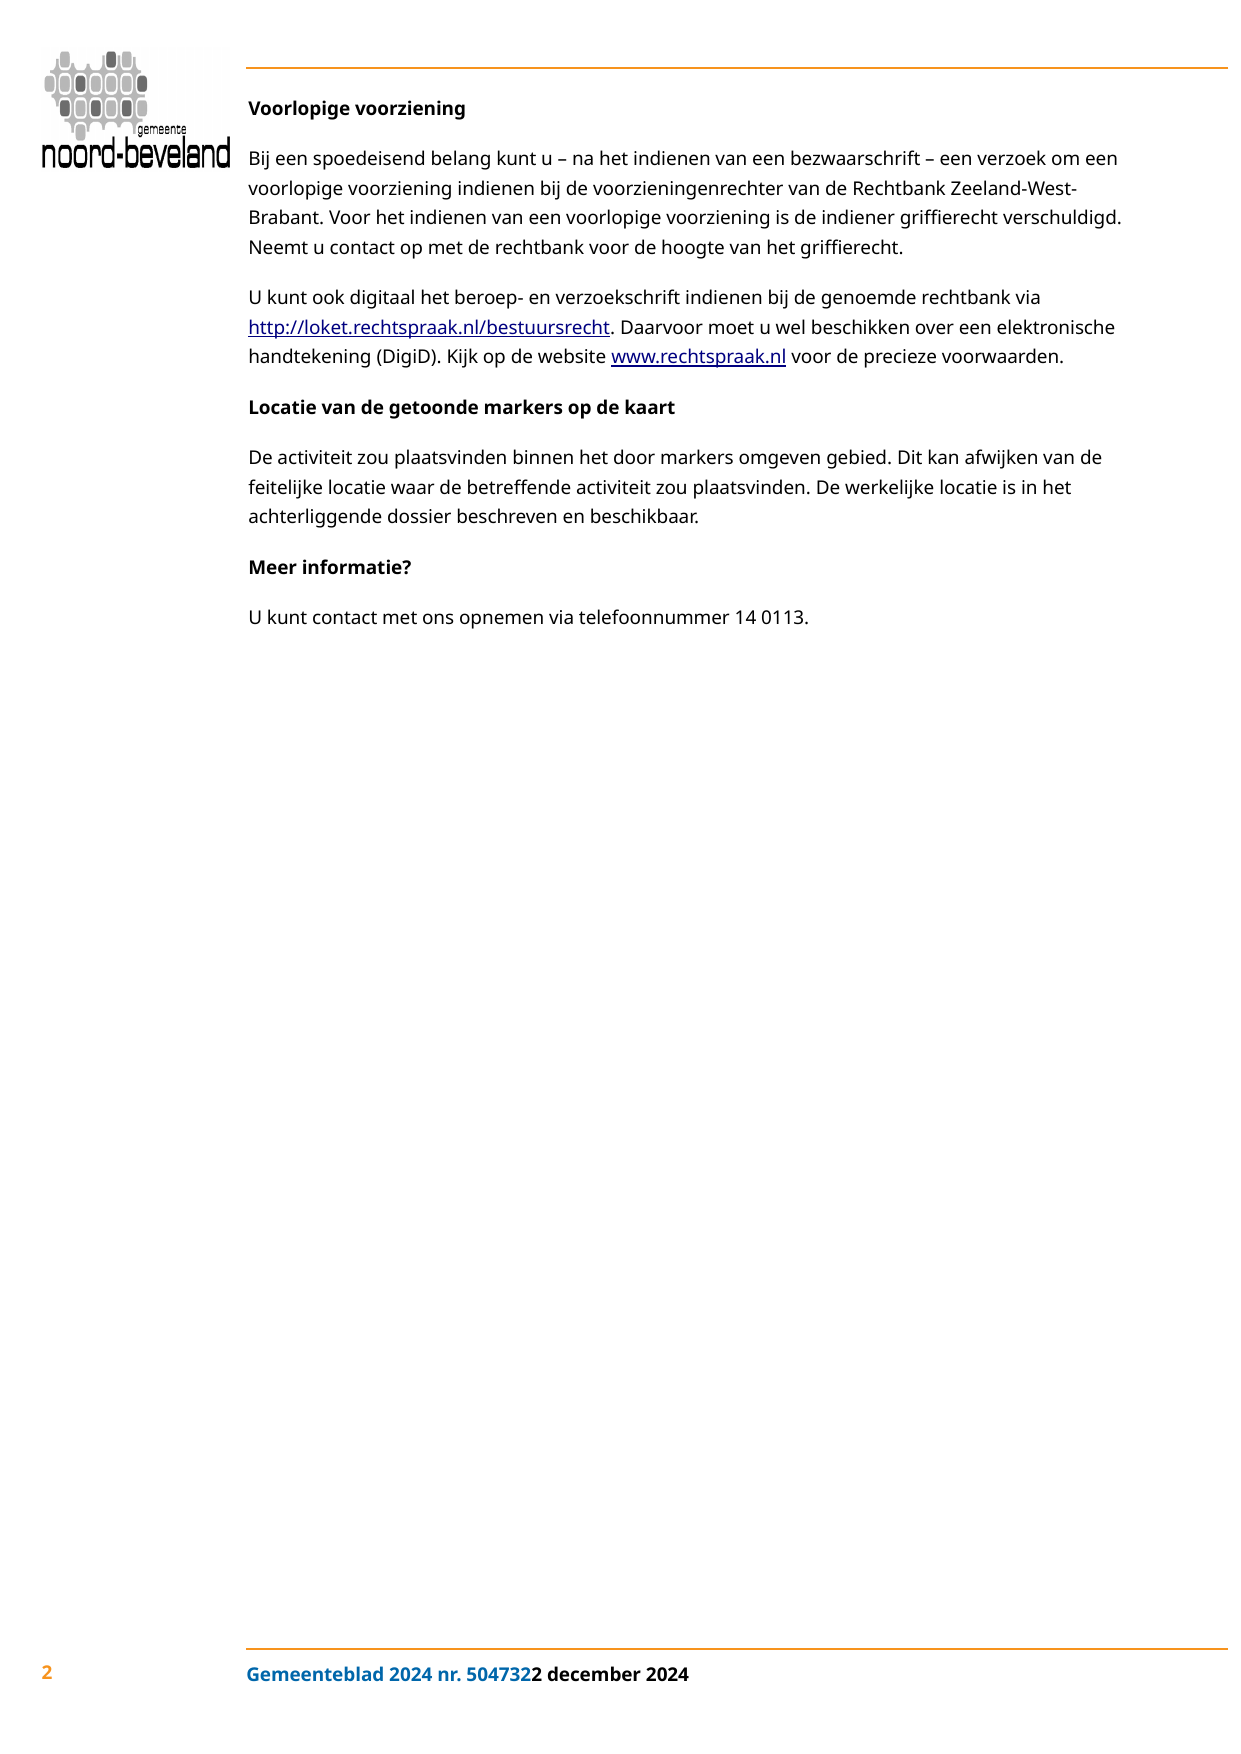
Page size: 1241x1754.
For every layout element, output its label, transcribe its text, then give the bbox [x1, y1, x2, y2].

text Locatie van de getoonde markers op de kaart [248, 394, 1152, 420]
text U kunt ook digitaal het beroep- en verzoekschrift indienen bij de genoemde rechtbank via http://loket.rechtspraak.nl/bestuursrecht. Daarvoor moet u wel beschikken over een elektronische handtekening (DigiD). Kijk op de website www.rechtspraak.nl voor de precieze voorwaarden. [248, 284, 1152, 369]
text Bij een spoedeisend belang kunt u – na het indienen van een bezwaarschrift – een verzoek om een voorlopige voorziening indienen bij de voorzieningenrechter van de Rechtbank Zeeland-West-Brabant. Voor het indienen van een voorlopige voorziening is de indiener griffierecht verschuldigd. Neemt u contact op met de rechtbank voor de hoogte van het griffierecht. [248, 145, 1152, 260]
text Voorlopige voorziening [248, 95, 1152, 121]
text De activiteit zou plaatsvinden binnen het door markers omgeven gebied. Dit kan afwijken van de feitelijke locatie waar de betreffende activiteit zou plaatsvinden. De werkelijke locatie is in het achterliggende dossier beschreven en beschikbaar. [248, 444, 1152, 529]
picture [41, 47, 231, 172]
text Meer informatie? [248, 554, 1152, 580]
text U kunt contact met ons opnemen via telefoonnummer 14 0113. [248, 604, 1152, 630]
